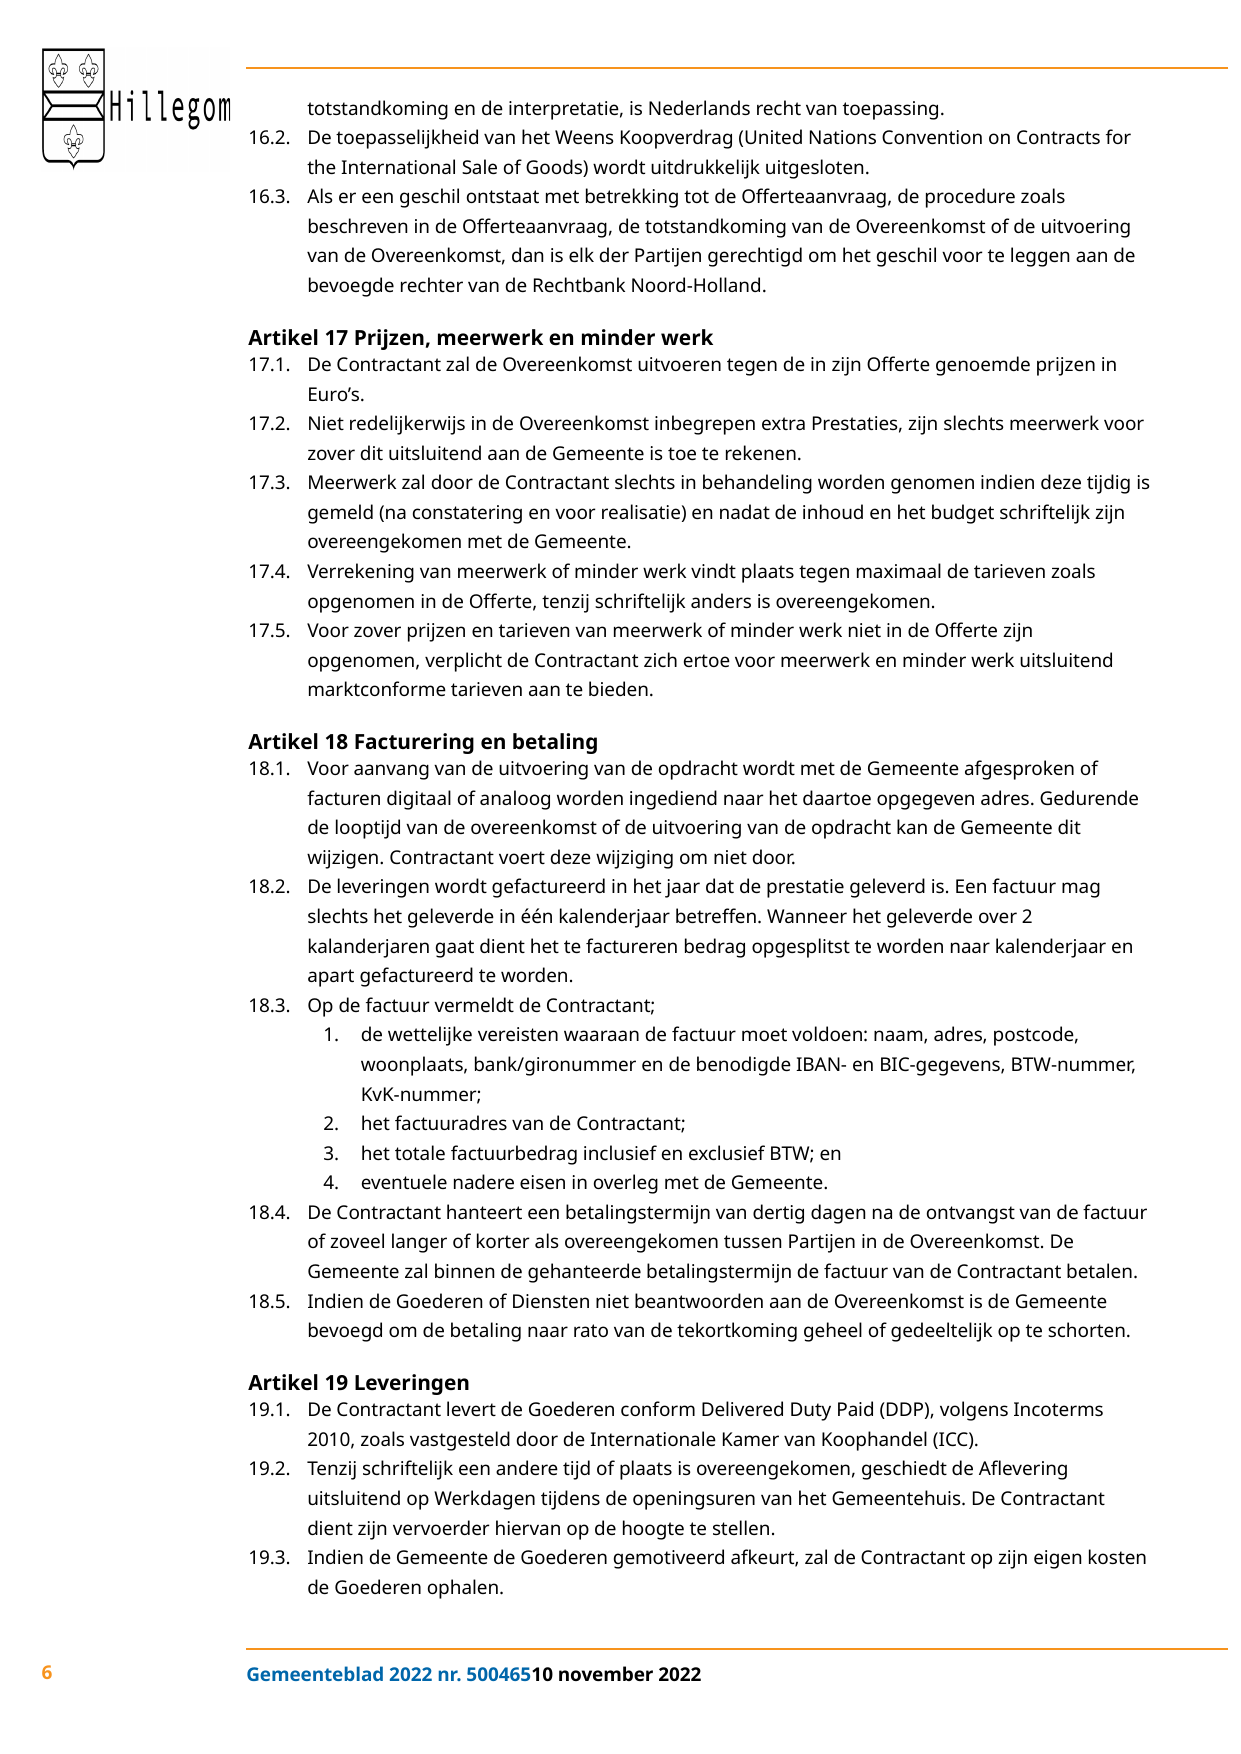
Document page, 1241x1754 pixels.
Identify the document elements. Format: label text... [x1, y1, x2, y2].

list Indien de Gemeente de Goederen gemotiveerd afkeurt, zal de Contractant op zijn eigen kosten de Goederen ophalen. [248, 1544, 1152, 1599]
picture [41, 47, 231, 172]
list Meerwerk zal door de Contractant slechts in behandeling worden genomen indien deze tijdig is gemeld (na constatering en voor realisatie) en nadat de inhoud en het budget schriftelijk zijn overeengekomen met de Gemeente. [248, 469, 1152, 554]
list Indien de Goederen of Diensten niet beantwoorden aan de Overeenkomst is de Gemeente bevoegd om de betaling naar rato van de tekortkoming geheel of gedeeltelijk op te schorten. [248, 1288, 1152, 1343]
list Niet redelijkerwijs in de Overeenkomst inbegrepen extra Prestaties, zijn slechts meerwerk voor zover dit uitsluitend aan de Gemeente is toe te rekenen. [248, 410, 1152, 466]
list Verrekening van meerwerk of minder werk vindt plaats tegen maximaal de tarieven zoals opgenomen in de Offerte, tenzij schriftelijk anders is overeengekomen. [248, 558, 1152, 613]
list eventuele nadere eisen in overleg met de Gemeente. [323, 1169, 1152, 1195]
list Als er een geschil ontstaat met betrekking tot de Offerteaanvraag, de procedure zoals beschreven in de Offerteaanvraag, de totstandkoming van de Overeenkomst of de uitvoering van de Overeenkomst, dan is elk der Partijen gerechtigd om het geschil voor te leggen aan de bevoegde rechter van de Rechtbank Noord-Holland. [248, 183, 1152, 298]
list totstandkoming en de interpretatie, is Nederlands recht van toepassing. [248, 95, 1152, 121]
text Artikel 17 Prijzen, meerwerk en minder werk [248, 323, 1152, 351]
list Tenzij schriftelijk een andere tijd of plaats is overeengekomen, geschiedt de Aflevering uitsluitend op Werkdagen tijdens de openingsuren van het Gemeentehuis. De Contractant dient zijn vervoerder hiervan op de hoogte te stellen. [248, 1456, 1152, 1540]
list het factuuradres van de Contractant; [323, 1110, 1152, 1136]
list De leveringen wordt gefactureerd in het jaar dat de prestatie geleverd is. Een factuur mag slechts het geleverde in één kalenderjaar betreffen. Wanneer het geleverde over 2 kalanderjaren gaat dient het te factureren bedrag opgesplitst te worden naar kalenderjaar en apart gefactureerd te worden. [248, 874, 1152, 988]
list Voor zover prijzen en tarieven van meerwerk of minder werk niet in de Offerte zijn opgenomen, verplicht de Contractant zich ertoe voor meerwerk en minder werk uitsluitend marktconforme tarieven aan te bieden. [248, 617, 1152, 702]
list Voor aanvang van de uitvoering van de opdracht wordt met de Gemeente afgesproken of facturen digitaal of analoog worden ingediend naar het daartoe opgegeven adres. Gedurende de looptijd van de overeenkomst of de uitvoering van de opdracht kan de Gemeente dit wijzigen. Contractant voert deze wijziging om niet door. [248, 755, 1152, 870]
text Artikel 18 Facturering en betaling [248, 727, 1152, 755]
list de wettelijke vereisten waaraan de factuur moet voldoen: naam, adres, postcode, woonplaats, bank/gironummer en de benodigde IBAN- en BIC-gegevens, BTW-nummer, KvK-nummer; [323, 1022, 1152, 1107]
list De Contractant levert de Goederen conform Delivered Duty Paid (DDP), volgens Incoterms 2010, zoals vastgesteld door de Internationale Kamer van Koophandel (ICC). [248, 1396, 1152, 1452]
list De Contractant zal de Overeenkomst uitvoeren tegen de in zijn Offerte genoemde prijzen in Euro’s. [248, 351, 1152, 406]
list De toepasselijkheid van het Weens Koopverdrag (United Nations Convention on Contracts for the International Sale of Goods) wordt uitdrukkelijk uitgesloten. [248, 124, 1152, 180]
list het totale factuurbedrag inclusief en exclusief BTW; en [323, 1140, 1152, 1166]
list De Contractant hanteert een betalingstermijn van dertig dagen na de ontvangst van de factuur of zoveel langer of korter als overeengekomen tussen Partijen in de Overeenkomst. De Gemeente zal binnen de gehanteerde betalingstermijn de factuur van de Contractant betalen. [248, 1199, 1152, 1284]
text Artikel 19 Leveringen [248, 1368, 1152, 1396]
list Op de factuur vermeldt de Contractant; [248, 992, 1152, 1018]
